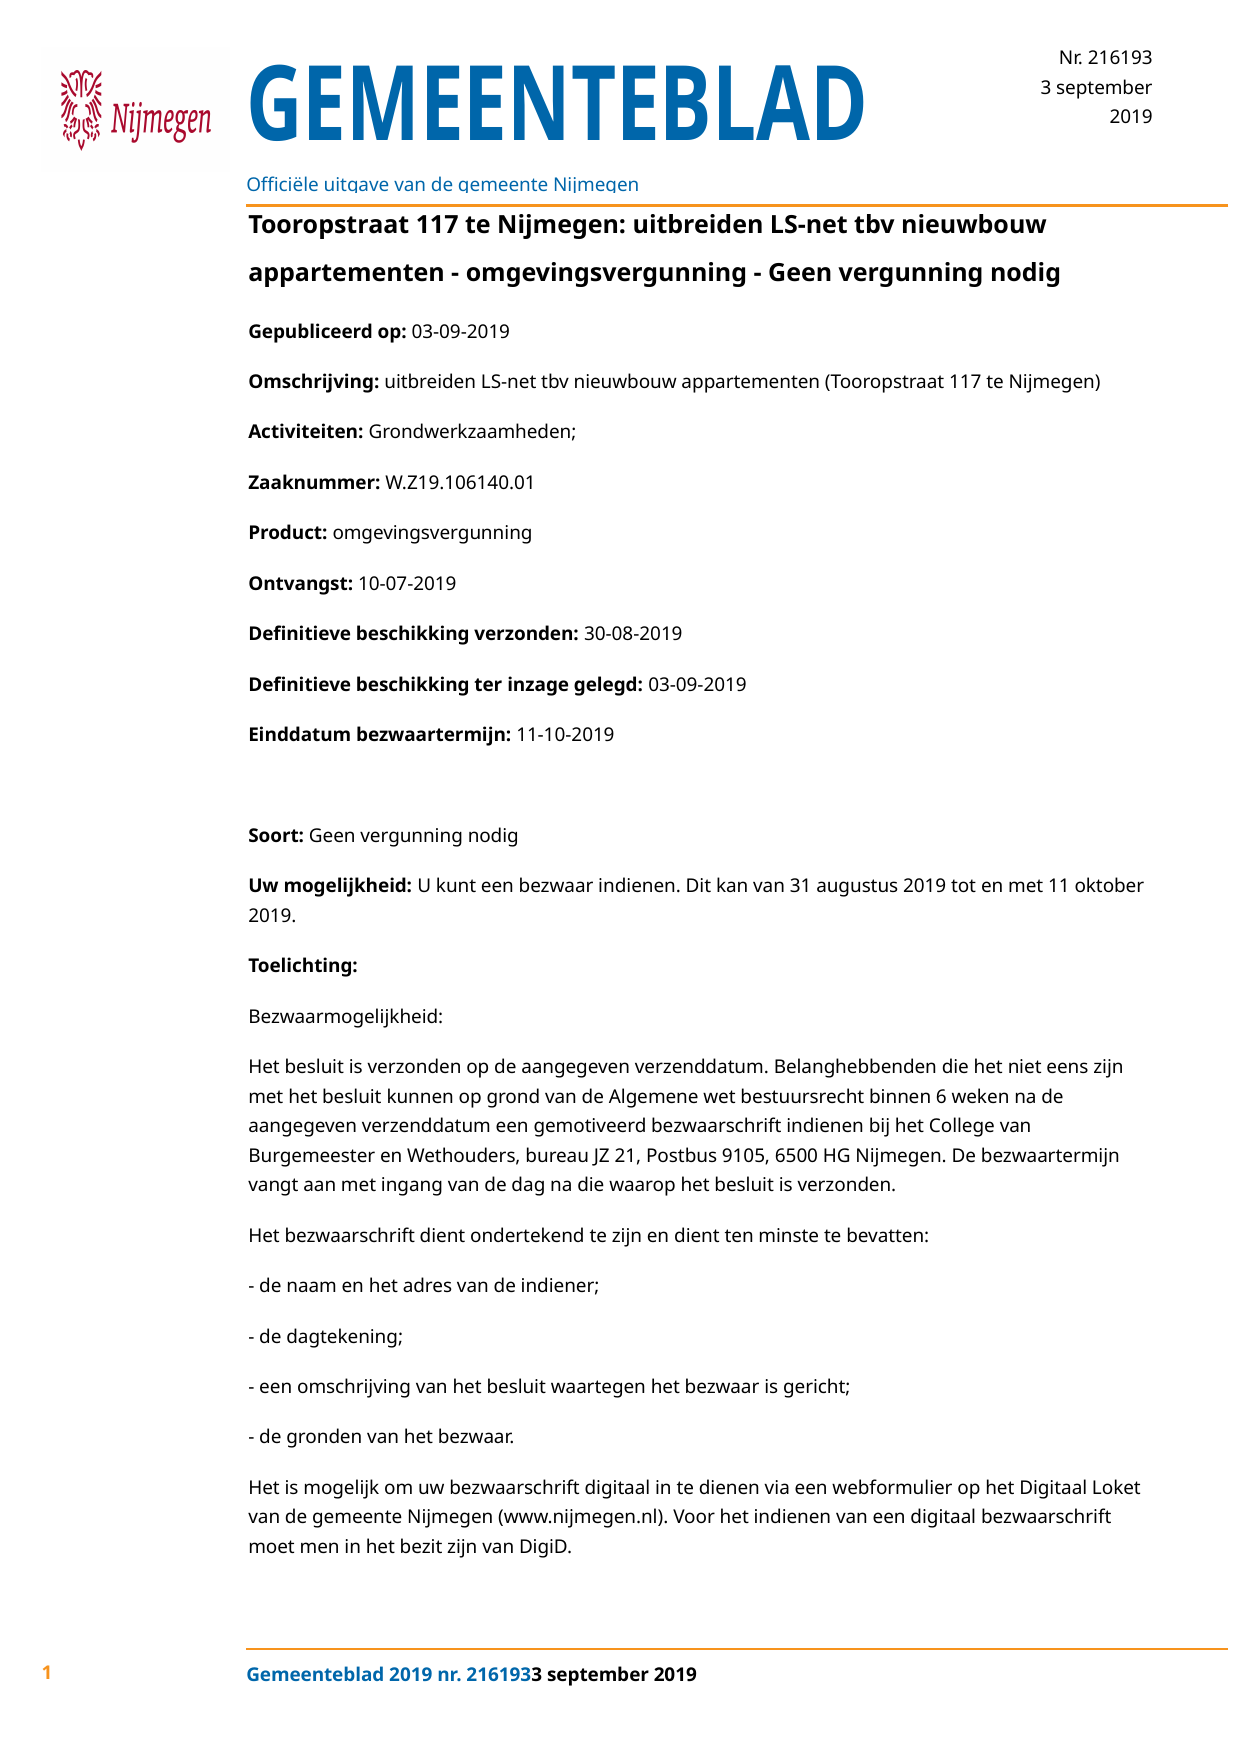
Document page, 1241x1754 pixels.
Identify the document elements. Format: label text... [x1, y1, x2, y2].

text Bezwaarmogelijkheid: [248, 1003, 1152, 1029]
text Definitieve beschikking ter inzage gelegd: 03-09-2019 [248, 671, 1152, 697]
text - een omschrijving van het besluit waartegen het bezwaar is gericht; [248, 1373, 1152, 1399]
text Het besluit is verzonden op de aangegeven verzenddatum. Belanghebbenden die het niet eens zijn met het besluit kunnen op grond van de Algemene wet bestuursrecht binnen 6 weken na de aangegeven verzenddatum een gemotiveerd bezwaarschrift indienen bij het College van Burgemeester en Wethouders, bureau JZ 21, Postbus 9105, 6500 HG Nijmegen. De bezwaartermijn vangt aan met ingang van de dag na die waarop het besluit is verzonden. [248, 1053, 1152, 1197]
text Product: omgevingsvergunning [248, 519, 1152, 545]
text - de naam en het adres van de indiener; [248, 1272, 1152, 1298]
text Definitieve beschikking verzonden: 30-08-2019 [248, 620, 1152, 646]
text Het bezwaarschrift dient ondertekend te zijn en dient ten minste te bevatten: [248, 1222, 1152, 1248]
text Toelichting: [248, 952, 1152, 978]
text - de dagtekening; [248, 1323, 1152, 1349]
text Activiteiten: Grondwerkzaamheden; [248, 419, 1152, 444]
text Tooropstraat 117 te Nijmegen: uitbreiden LS-net tbv nieuwbouw appartementen - omgevingsvergunning - Geen vergunning nodig [248, 207, 1152, 288]
text Soort: Geen vergunning nodig [248, 822, 1152, 848]
text - de gronden van het bezwaar. [248, 1424, 1152, 1449]
picture [41, 47, 231, 172]
text Gepubliceerd op: 03-09-2019 [248, 318, 1152, 344]
text Ontvangst: 10-07-2019 [248, 570, 1152, 596]
text Uw mogelijkheid: U kunt een bezwaar indienen. Dit kan van 31 augustus 2019 tot en met 11 oktober 2019. [248, 872, 1152, 928]
text Omschrijving: uitbreiden LS-net tbv nieuwbouw appartementen (Tooropstraat 117 te Nijmegen) [248, 368, 1152, 394]
text Einddatum bezwaartermijn: 11-10-2019 [248, 721, 1152, 747]
text Het is mogelijk om uw bezwaarschrift digitaal in te dienen via een webformulier op het Digitaal Loket van de gemeente Nijmegen (www.nijmegen.nl). Voor het indienen van een digitaal bezwaarschrift moet men in het bezit zijn van DigiD. [248, 1474, 1152, 1559]
text Zaaknummer: W.Z19.106140.01 [248, 469, 1152, 495]
